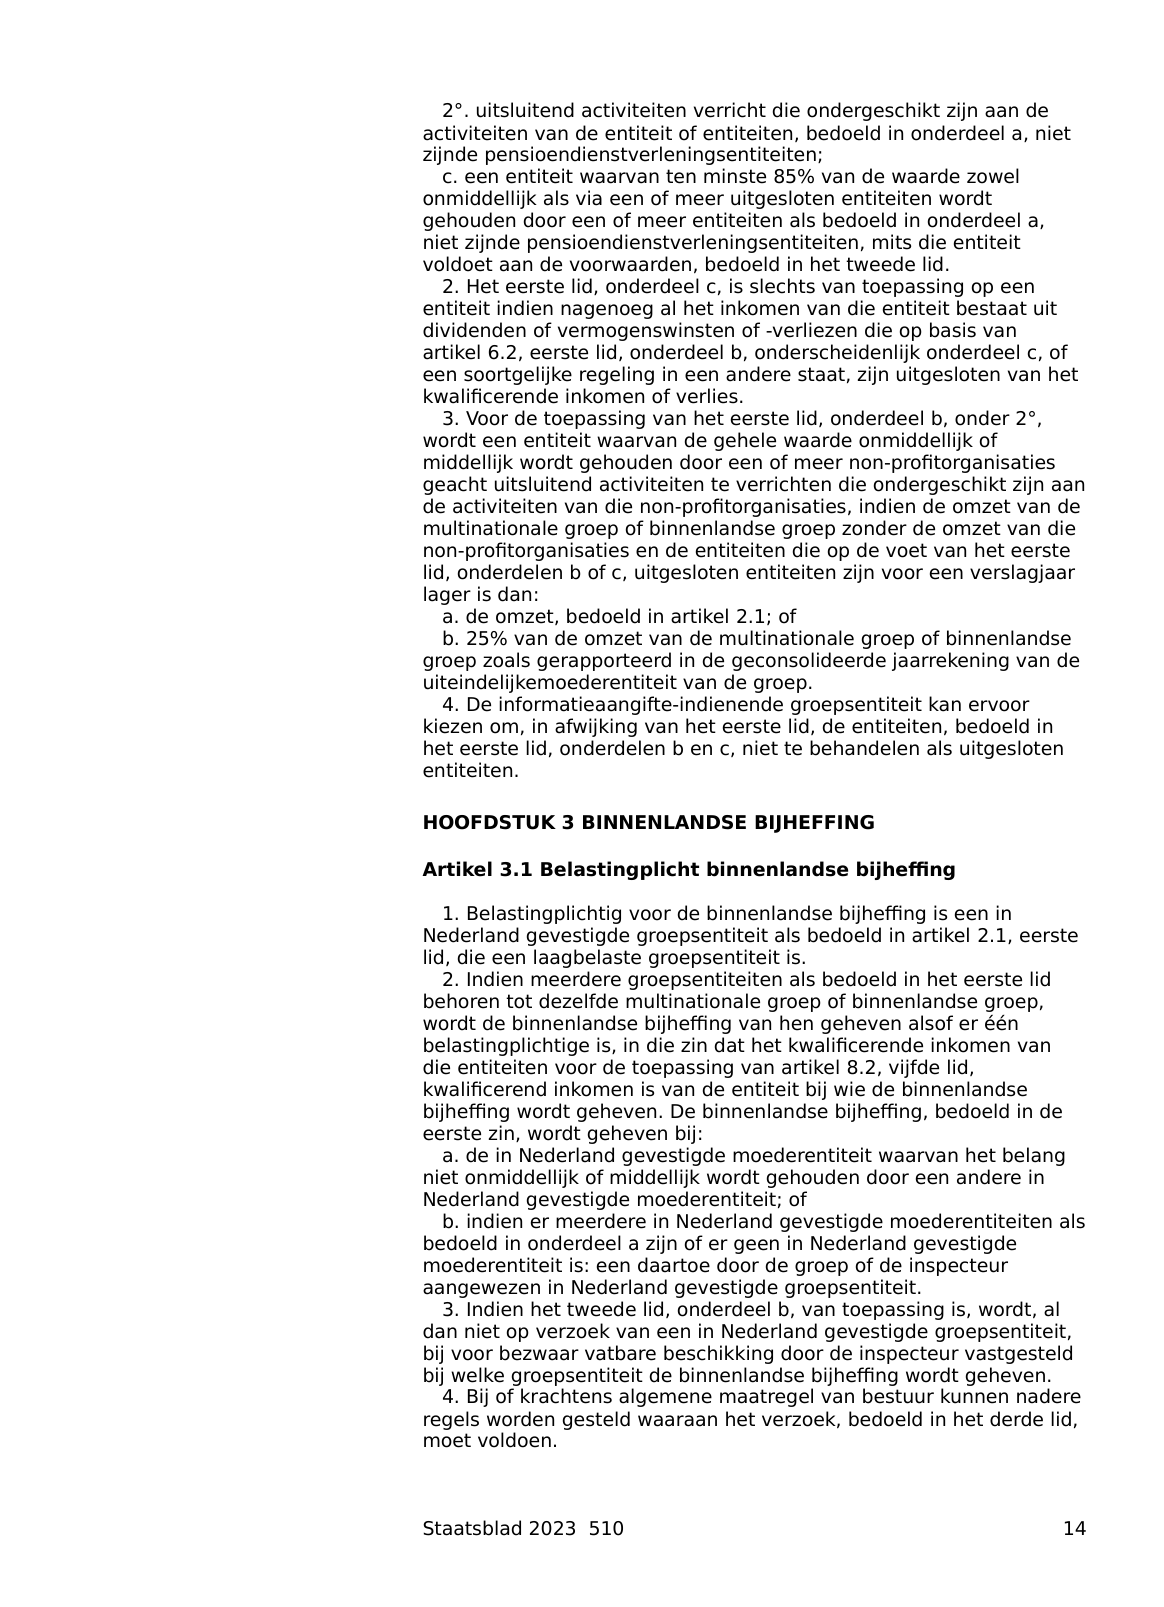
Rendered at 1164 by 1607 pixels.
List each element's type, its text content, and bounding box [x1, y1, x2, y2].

text 2°. uitsluitend activiteiten verricht die ondergeschikt zijn aan de activiteiten van de entiteit of entiteiten, bedoeld in onderdeel a, niet zijnde pensioendienstverleningsentiteiten; [422, 100, 1087, 166]
text b. indien er meerdere in Nederland gevestigde moederentiteiten als bedoeld in onderdeel a zijn of er geen in Nederland gevestigde moederentiteit is: een daartoe door de groep of de inspecteur aangewezen in Nederland gevestigde groepsentiteit. [422, 1211, 1087, 1298]
subtitle Artikel 3.1 Belastingplicht binnenlandse bijheffing [422, 859, 1087, 881]
text 1. Belastingplichtig voor de binnenlandse bijheffing is een in Nederland gevestigde groepsentiteit als bedoeld in artikel 2.1, eerste lid, die een laagbelaste groepsentiteit is. [422, 903, 1087, 969]
text c. een entiteit waarvan ten minste 85% van de waarde zowel onmiddellijk als via een of meer uitgesloten entiteiten wordt gehouden door een of meer entiteiten als bedoeld in onderdeel a, niet zijnde pensioendienstverleningsentiteiten, mits die entiteit voldoet aan de voorwaarden, bedoeld in het tweede lid. [422, 166, 1087, 276]
text a. de in Nederland gevestigde moederentiteit waarvan het belang niet onmiddellijk of middellijk wordt gehouden door een andere in Nederland gevestigde moederentiteit; of [422, 1145, 1087, 1211]
text b. 25% van de omzet van de multinationale groep of binnenlandse groep zoals gerapporteerd in de geconsolideerde jaarrekening van de uiteindelijkemoederentiteit van de groep. [422, 628, 1087, 694]
text 4. De informatieaangifte-indienende groepsentiteit kan ervoor kiezen om, in afwijking van het eerste lid, de entiteiten, bedoeld in het eerste lid, onderdelen b en c, niet te behandelen als uitgesloten entiteiten. [422, 694, 1087, 782]
text 3. Voor de toepassing van het eerste lid, onderdeel b, onder 2°, wordt een entiteit waarvan de gehele waarde onmiddellijk of middellijk wordt gehouden door een of meer non-profitorganisaties geacht uitsluitend activiteiten te verrichten die ondergeschikt zijn aan de activiteiten van die non-profitorganisaties, indien de omzet van de multinationale groep of binnenlandse groep zonder de omzet van die non-profitorganisaties en de entiteiten die op de voet van het eerste lid, onderdelen b of c, uitgesloten entiteiten zijn voor een verslagjaar lager is dan: [422, 408, 1087, 606]
text 4. Bij of krachtens algemene maatregel van bestuur kunnen nadere regels worden gesteld waaraan het verzoek, bedoeld in het derde lid, moet voldoen. [422, 1386, 1087, 1452]
text a. de omzet, bedoeld in artikel 2.1; of [422, 606, 1087, 628]
subtitle HOOFDSTUK 3 BINNENLANDSE BIJHEFFING [422, 812, 1087, 834]
text 2. Indien meerdere groepsentiteiten als bedoeld in het eerste lid behoren tot dezelfde multinationale groep of binnenlandse groep, wordt de binnenlandse bijheffing van hen geheven alsof er één belastingplichtige is, in die zin dat het kwalificerende inkomen van die entiteiten voor de toepassing van artikel 8.2, vijfde lid, kwalificerend inkomen is van de entiteit bij wie de binnenlandse bijheffing wordt geheven. De binnenlandse bijheffing, bedoeld in de eerste zin, wordt geheven bij: [422, 969, 1087, 1145]
text 3. Indien het tweede lid, onderdeel b, van toepassing is, wordt, al dan niet op verzoek van een in Nederland gevestigde groepsentiteit, bij voor bezwaar vatbare beschikking door de inspecteur vastgesteld bij welke groepsentiteit de binnenlandse bijheffing wordt geheven. [422, 1298, 1087, 1386]
text 2. Het eerste lid, onderdeel c, is slechts van toepassing op een entiteit indien nagenoeg al het inkomen van die entiteit bestaat uit dividenden of vermogenswinsten of -verliezen die op basis van artikel 6.2, eerste lid, onderdeel b, onderscheidenlijk onderdeel c, of een soortgelijke regeling in een andere staat, zijn uitgesloten van het kwalificerende inkomen of verlies. [422, 276, 1087, 408]
